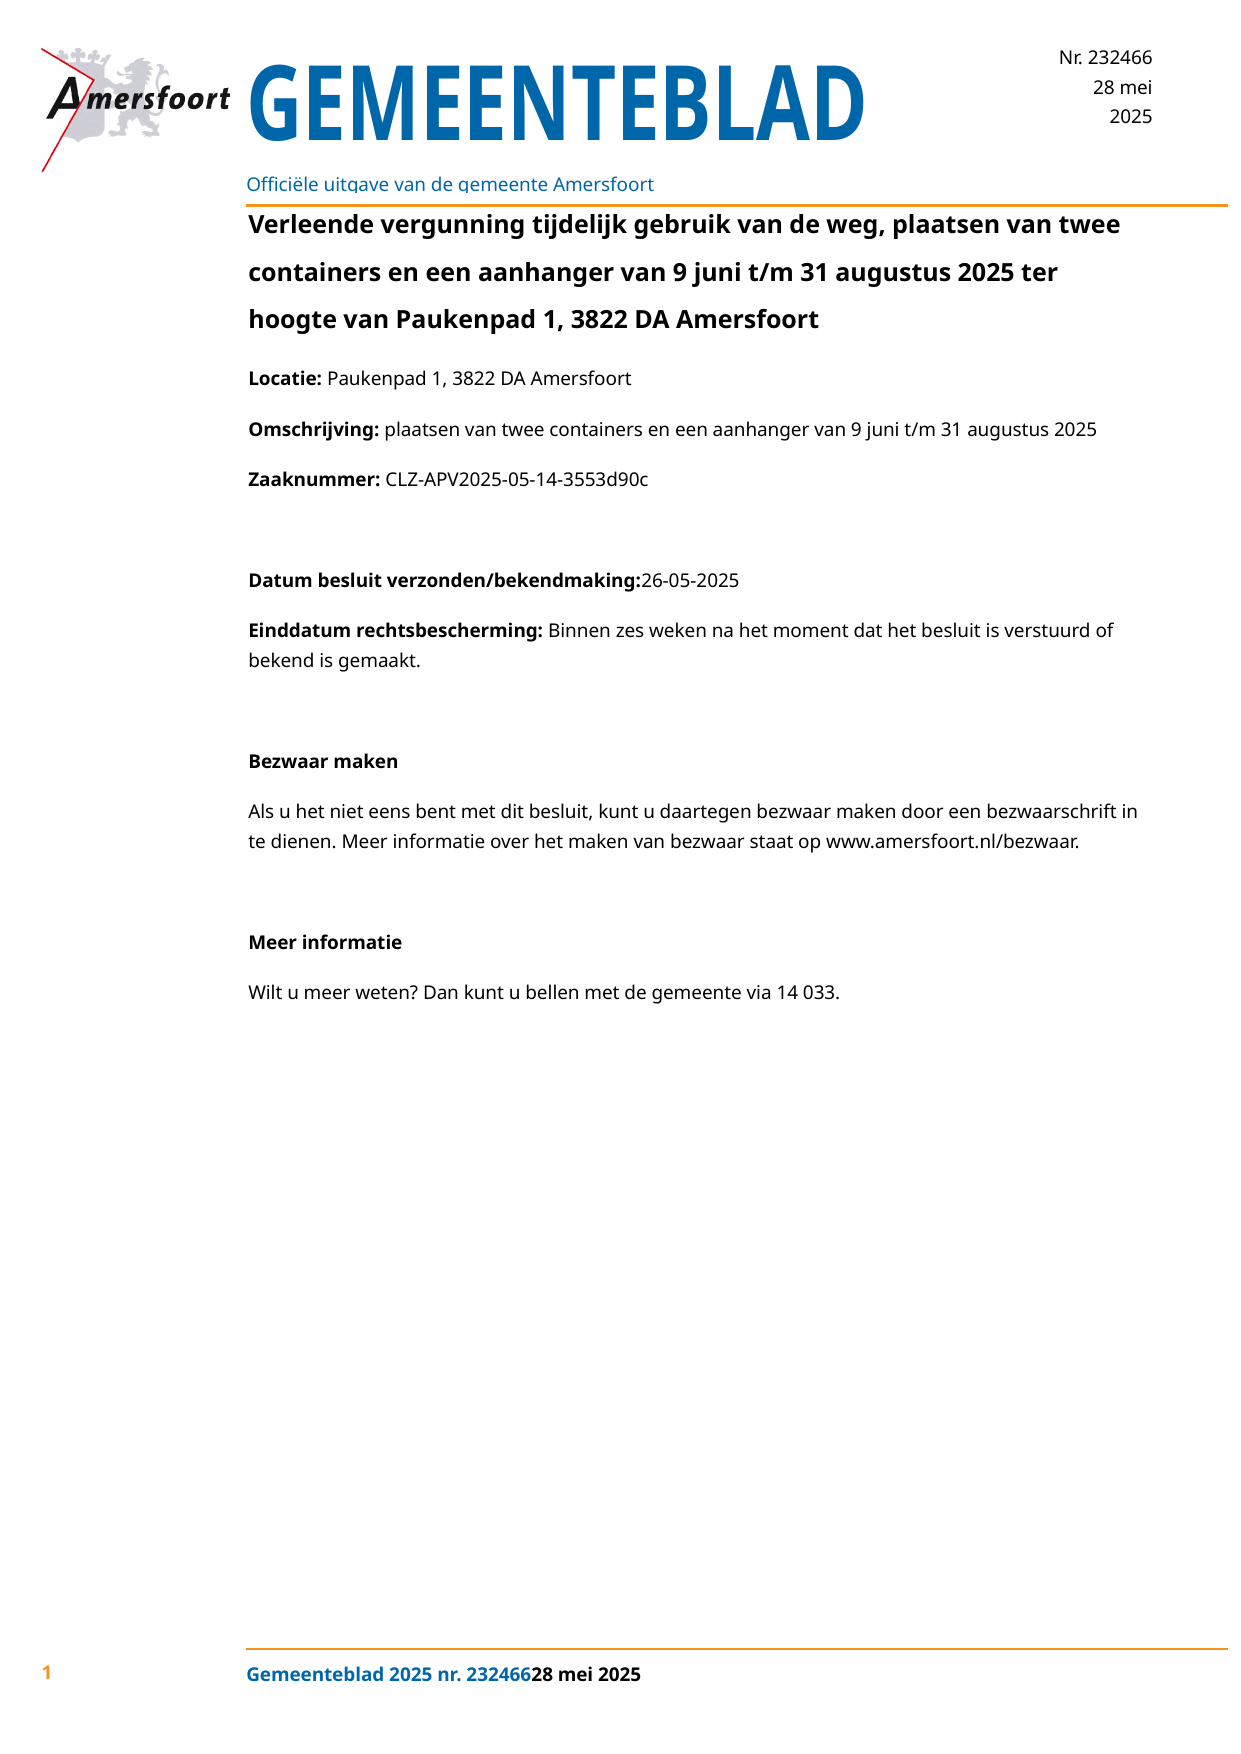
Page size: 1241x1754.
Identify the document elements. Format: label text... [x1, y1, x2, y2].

picture [41, 47, 231, 172]
text Wilt u meer weten? Dan kunt u bellen met de gemeente via 14 033. [248, 979, 1152, 1005]
text Als u het niet eens bent met dit besluit, kunt u daartegen bezwaar maken door een bezwaarschrift in te dienen. Meer informatie over het maken van bezwaar staat op www.amersfoort.nl/bezwaar. [248, 798, 1152, 854]
text Bezwaar maken [248, 748, 1152, 774]
text Einddatum rechtsbescherming: Binnen zes weken na het moment dat het besluit is verstuurd of bekend is gemaakt. [248, 618, 1152, 673]
text Locatie: Paukenpad 1, 3822 DA Amersfoort [248, 366, 1152, 391]
text Zaaknummer: CLZ-APV2025-05-14-3553d90c [248, 466, 1152, 492]
text Omschrijving: plaatsen van twee containers en een aanhanger van 9 juni t/m 31 augustus 2025 [248, 416, 1152, 442]
text Datum besluit verzonden/bekendmaking:26-05-2025 [248, 567, 1152, 593]
text Meer informatie [248, 929, 1152, 954]
text Verleende vergunning tijdelijk gebruik van de weg, plaatsen van twee containers en een aanhanger van 9 juni t/m 31 augustus 2025 ter hoogte van Paukenpad 1, 3822 DA Amersfoort [248, 207, 1152, 336]
